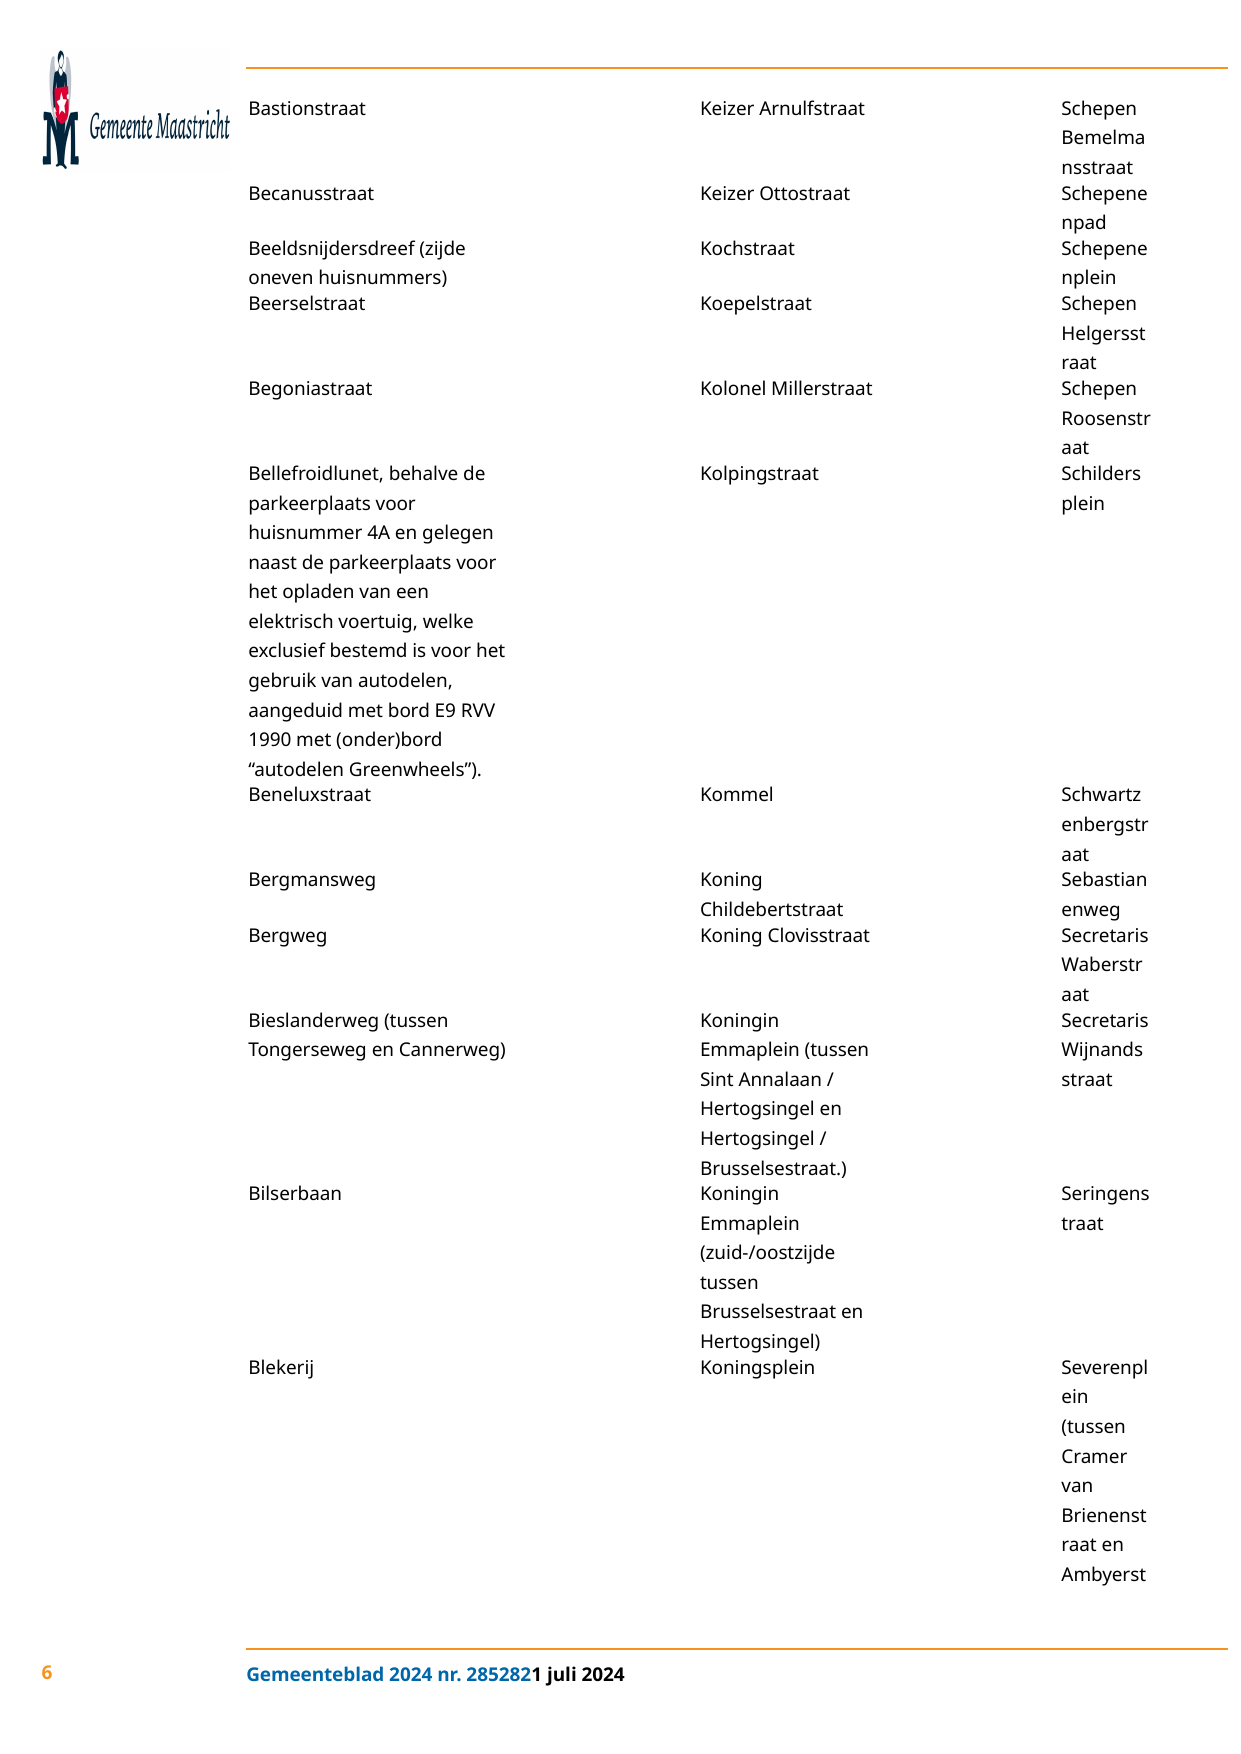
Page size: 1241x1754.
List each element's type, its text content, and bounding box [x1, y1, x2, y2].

table_cell [519, 1354, 700, 1587]
table_cell Koning Clovisstraat [700, 922, 881, 1007]
table_cell Bergweg [248, 922, 519, 1007]
table_cell Koepelstraat [700, 290, 881, 375]
table_cell [881, 235, 1061, 290]
table_cell Schepenenplein [1061, 235, 1152, 290]
table_cell [881, 290, 1061, 375]
table_cell Koning Childebertstraat [700, 867, 881, 922]
table_cell Koningsplein [700, 1354, 881, 1587]
table_cell [519, 922, 700, 1007]
table_cell Keizer Ottostraat [700, 180, 881, 235]
table_cell Koningin Emmaplein (tussen Sint Annalaan / Hertogsingel en Hertogsingel / Brusselsestraat.) [700, 1007, 881, 1180]
table_cell [881, 1354, 1061, 1587]
table_cell Bergmansweg [248, 867, 519, 922]
table_cell Beneluxstraat [248, 782, 519, 867]
table_cell Becanusstraat [248, 180, 519, 235]
table_cell [519, 95, 700, 180]
table_cell Kolpingstraat [700, 460, 881, 782]
table_cell [519, 290, 700, 375]
table_cell [519, 1007, 700, 1180]
table_cell Beerselstraat [248, 290, 519, 375]
table_cell Secretaris Wijnandsstraat [1061, 1007, 1152, 1180]
table_cell [881, 782, 1061, 867]
table_cell Schwartzenbergstraat [1061, 782, 1152, 867]
table_cell Secretaris Waberstraat [1061, 922, 1152, 1007]
table_cell Schildersplein [1061, 460, 1152, 782]
table_cell Blekerij [248, 1354, 519, 1587]
table_cell Kommel [700, 782, 881, 867]
table_cell Sebastianenweg [1061, 867, 1152, 922]
table_cell Schepenenpad [1061, 180, 1152, 235]
table_cell Koningin Emmaplein (zuid-/oostzijde tussen Brusselsestraat en Hertogsingel) [700, 1180, 881, 1354]
table_cell Bieslanderweg (tussen Tongerseweg en Cannerweg) [248, 1007, 519, 1180]
table_cell Bellefroidlunet, behalve de parkeerplaats voor huisnummer 4A en gelegen naast de parkeerplaats voor het opladen van een elektrisch voertuig, welke exclusief bestemd is voor het gebruik van autodelen, aangeduid met bord E9 RVV 1990 met (onder)bord “autodelen Greenwheels”). [248, 460, 519, 782]
table_cell [519, 867, 700, 922]
table_cell [519, 180, 700, 235]
table_cell [881, 460, 1061, 782]
table_cell [519, 375, 700, 460]
table_cell Keizer Arnulfstraat [700, 95, 881, 180]
table_cell [519, 235, 700, 290]
table_cell Kochstraat [700, 235, 881, 290]
table_cell Schepen Roosenstraat [1061, 375, 1152, 460]
table_cell Begoniastraat [248, 375, 519, 460]
table_cell [519, 460, 700, 782]
table_cell Schepen Bemelmansstraat [1061, 95, 1152, 180]
table_cell Beeldsnijdersdreef (zijde oneven huisnummers) [248, 235, 519, 290]
table_cell [881, 95, 1061, 180]
table_cell [881, 180, 1061, 235]
table_cell [881, 1180, 1061, 1354]
table_cell Seringenstraat [1061, 1180, 1152, 1354]
table_cell Kolonel Millerstraat [700, 375, 881, 460]
table_cell [881, 867, 1061, 922]
table_cell [881, 375, 1061, 460]
table_cell [881, 1007, 1061, 1180]
table_cell [519, 1180, 700, 1354]
table_cell Bastionstraat [248, 95, 519, 180]
table_cell Schepen Helgersstraat [1061, 290, 1152, 375]
table_cell [881, 922, 1061, 1007]
table_cell [519, 782, 700, 867]
picture [41, 47, 231, 172]
table_cell Bilserbaan [248, 1180, 519, 1354]
table_cell Severenplein (tussen Cramer van Brienenstraat en Ambyerst [1061, 1354, 1152, 1587]
